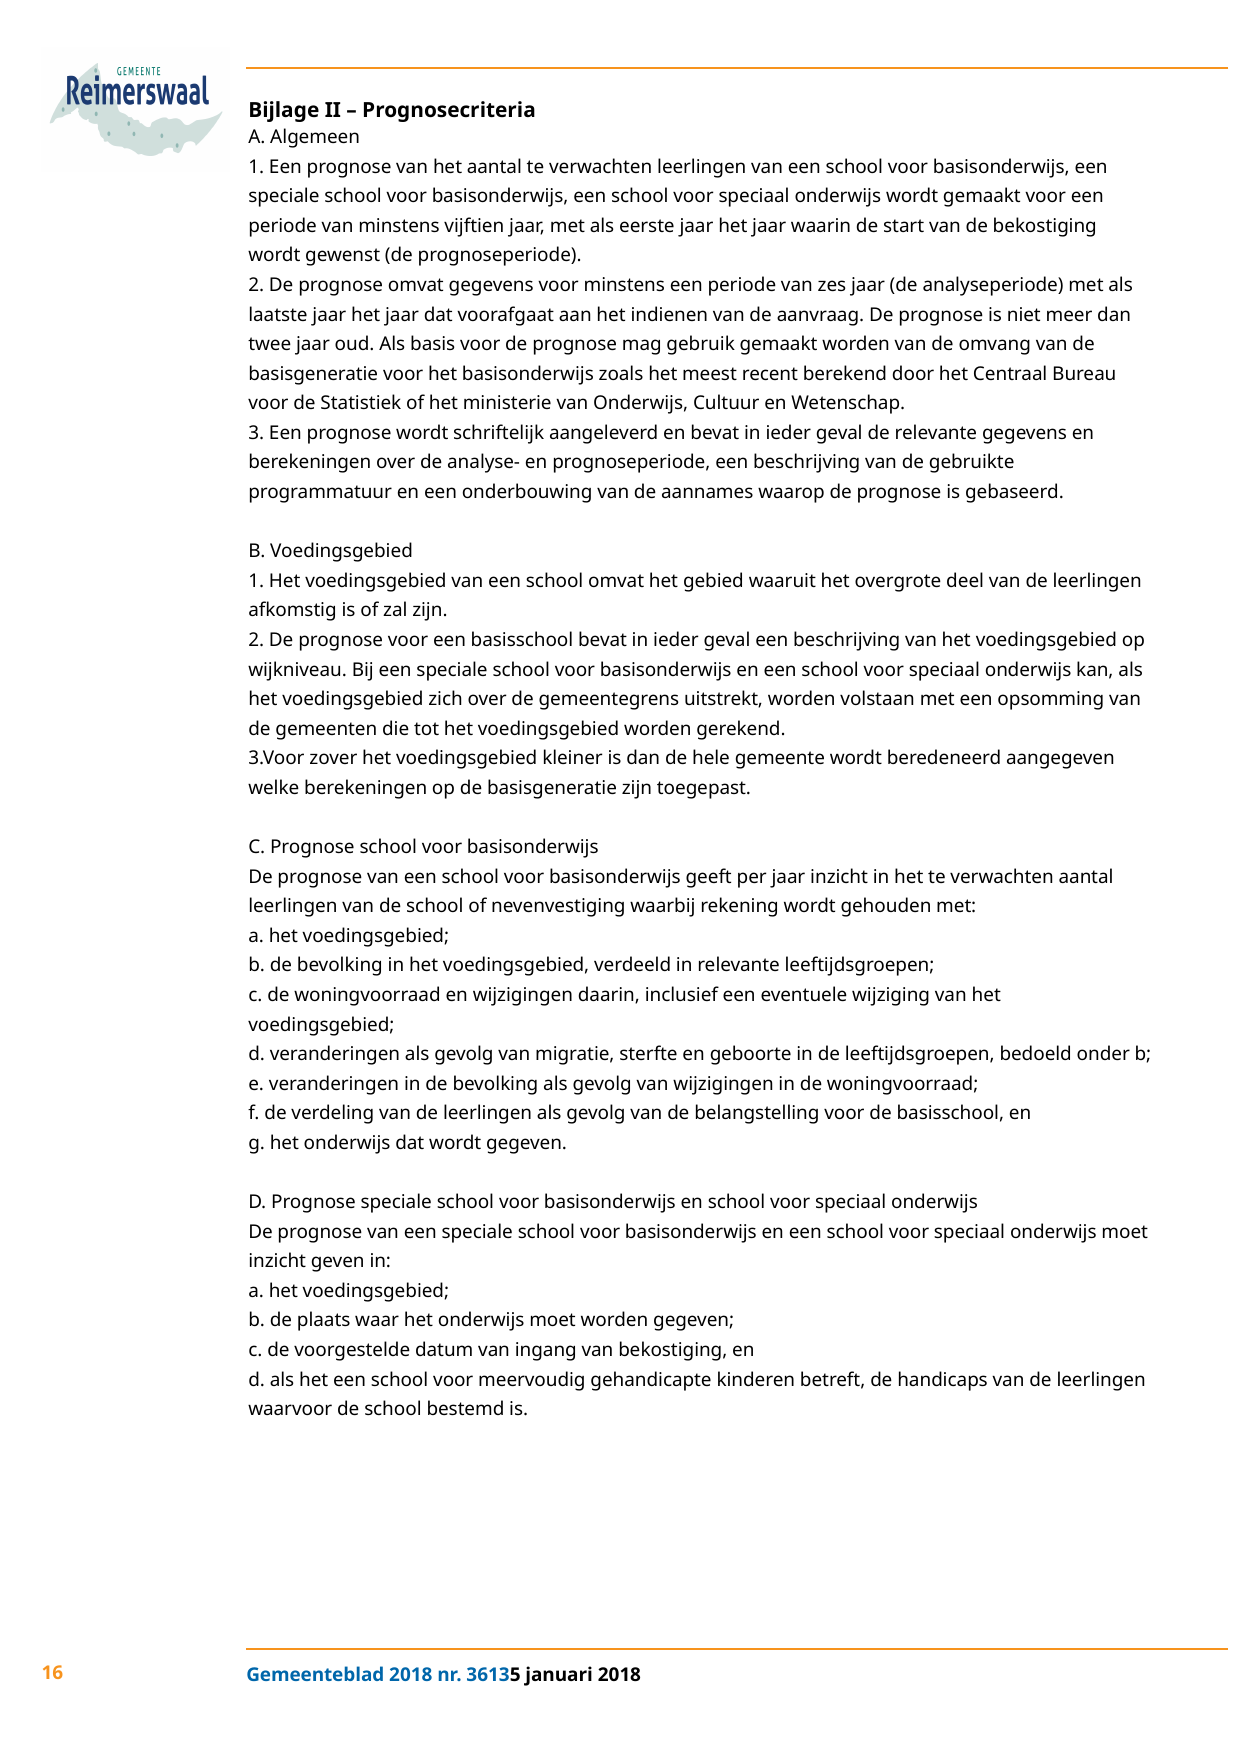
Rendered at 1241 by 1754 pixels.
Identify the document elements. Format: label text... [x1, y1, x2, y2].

text De prognose van een speciale school voor basisonderwijs en een school voor speciaal onderwijs moet inzicht geven in: [248, 1218, 1152, 1273]
picture [41, 47, 231, 172]
text D. Prognose speciale school voor basisonderwijs en school voor speciaal onderwijs [248, 1188, 1152, 1214]
text 2. De prognose voor een basisschool bevat in ieder geval een beschrijving van het voedingsgebied op wijkniveau. Bij een speciale school voor basisonderwijs en een school voor speciaal onderwijs kan, als het voedingsgebied zich over de gemeentegrens uitstrekt, worden volstaan met een opsomming van de gemeenten die tot het voedingsgebied worden gerekend. [248, 626, 1152, 741]
text A. Algemeen [248, 123, 1152, 149]
text c. de woningvoorraad en wijzigingen daarin, inclusief een eventuele wijziging van het voedingsgebied; [248, 981, 1152, 1037]
text 3. Een prognose wordt schriftelijk aangeleverd en bevat in ieder geval de relevante gegevens en berekeningen over de analyse- en prognoseperiode, een beschrijving van de gebruikte programmatuur en een onderbouwing van de aannames waarop de prognose is gebaseerd. [248, 419, 1152, 504]
text b. de bevolking in het voedingsgebied, verdeeld in relevante leeftijdsgroepen; [248, 952, 1152, 977]
text d. als het een school voor meervoudig gehandicapte kinderen betreft, de handicaps van de leerlingen waarvoor de school bestemd is. [248, 1366, 1152, 1421]
text 1. Het voedingsgebied van een school omvat het gebied waaruit het overgrote deel van de leerlingen afkomstig is of zal zijn. [248, 567, 1152, 622]
text a. het voedingsgebied; [248, 922, 1152, 948]
text 1. Een prognose van het aantal te verwachten leerlingen van een school voor basisonderwijs, een speciale school voor basisonderwijs, een school voor speciaal onderwijs wordt gemaakt voor een periode van minstens vijftien jaar, met als eerste jaar het jaar waarin de start van de bekostiging wordt gewenst (de prognoseperiode). [248, 153, 1152, 267]
text 2. De prognose omvat gegevens voor minstens een periode van zes jaar (de analyseperiode) met als laatste jaar het jaar dat voorafgaat aan het indienen van de aanvraag. De prognose is niet meer dan twee jaar oud. Als basis voor de prognose mag gebruik gemaakt worden van de omvang van de basisgeneratie voor het basisonderwijs zoals het meest recent berekend door het Centraal Bureau voor de Statistiek of het ministerie van Onderwijs, Cultuur en Wetenschap. [248, 271, 1152, 415]
text g. het onderwijs dat wordt gegeven. [248, 1129, 1152, 1155]
text f. de verdeling van de leerlingen als gevolg van de belangstelling voor de basisschool, en [248, 1099, 1152, 1125]
text B. Voedingsgebied [248, 537, 1152, 563]
text d. veranderingen als gevolg van migratie, sterfte en geboorte in de leeftijdsgroepen, bedoeld onder b; [248, 1040, 1152, 1066]
text e. veranderingen in de bevolking als gevolg van wijzigingen in de woningvoorraad; [248, 1070, 1152, 1096]
text C. Prognose school voor basisonderwijs [248, 833, 1152, 859]
text c. de voorgestelde datum van ingang van bekostiging, en [248, 1336, 1152, 1362]
text 3.Voor zover het voedingsgebied kleiner is dan de hele gemeente wordt beredeneerd aangegeven welke berekeningen op de basisgeneratie zijn toegepast. [248, 744, 1152, 800]
text De prognose van een school voor basisonderwijs geeft per jaar inzicht in het te verwachten aantal leerlingen van de school of nevenvestiging waarbij rekening wordt gehouden met: [248, 863, 1152, 918]
text a. het voedingsgebied; [248, 1277, 1152, 1303]
text Bijlage II – Prognosecriteria [248, 95, 1152, 123]
text b. de plaats waar het onderwijs moet worden gegeven; [248, 1307, 1152, 1332]
